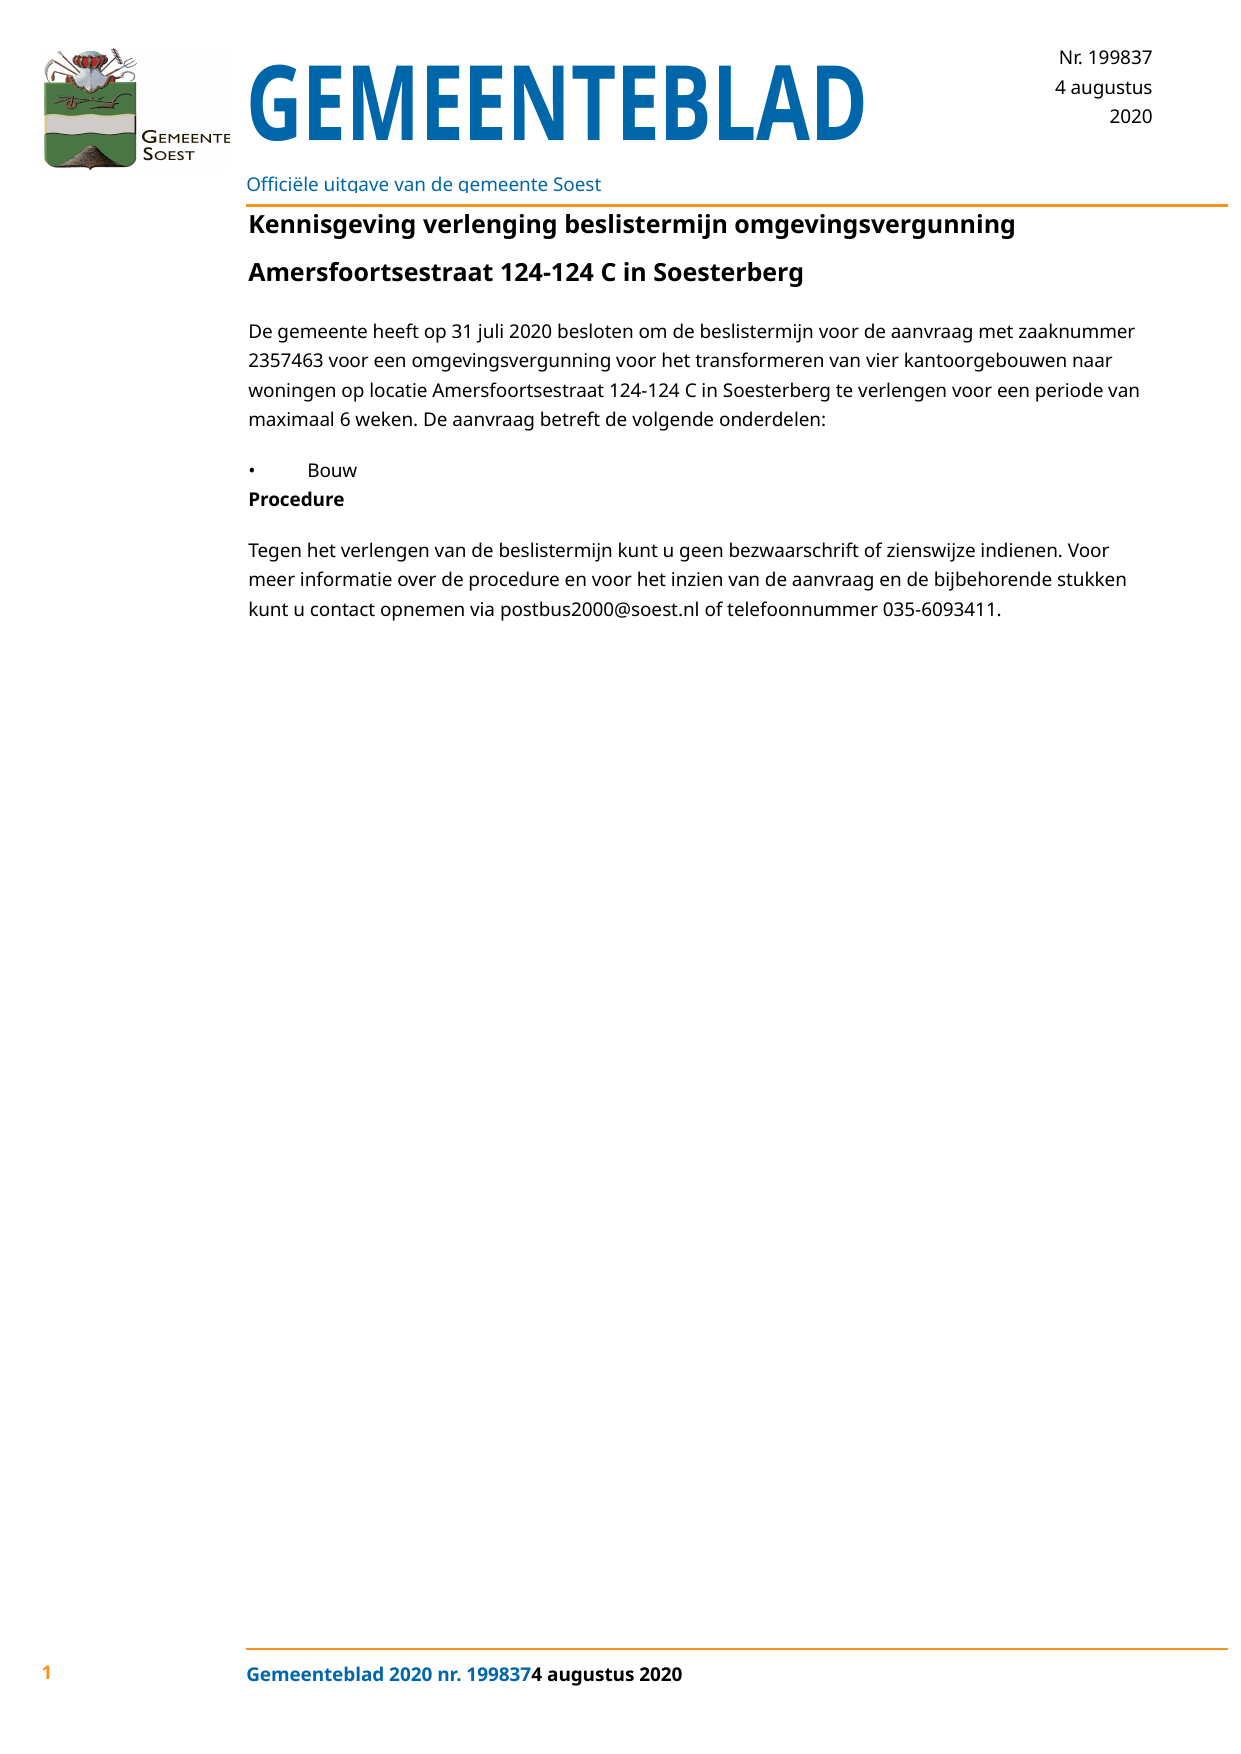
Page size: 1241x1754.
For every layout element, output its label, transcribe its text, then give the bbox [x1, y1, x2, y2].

text Kennisgeving verlenging beslistermijn omgevingsvergunning Amersfoortsestraat 124-124 C in Soesterberg [248, 207, 1152, 288]
text De gemeente heeft op 31 juli 2020 besloten om de beslistermijn voor de aanvraag met zaaknummer 2357463 voor een omgevingsvergunning voor het transformeren van vier kantoorgebouwen naar woningen op locatie Amersfoortsestraat 124-124 C in Soesterberg te verlengen voor een periode van maximaal 6 weken. De aanvraag betreft de volgende onderdelen: [248, 318, 1152, 432]
picture [41, 47, 231, 172]
text Tegen het verlengen van de beslistermijn kunt u geen bezwaarschrift of zienswijze indienen. Voor meer informatie over de procedure en voor het inzien van de aanvraag en de bijbehorende stukken kunt u contact opnemen via postbus2000@soest.nl of telefoonnummer 035-6093411. [248, 537, 1152, 622]
text Procedure [248, 487, 1152, 512]
list Bouw [248, 457, 1152, 483]
